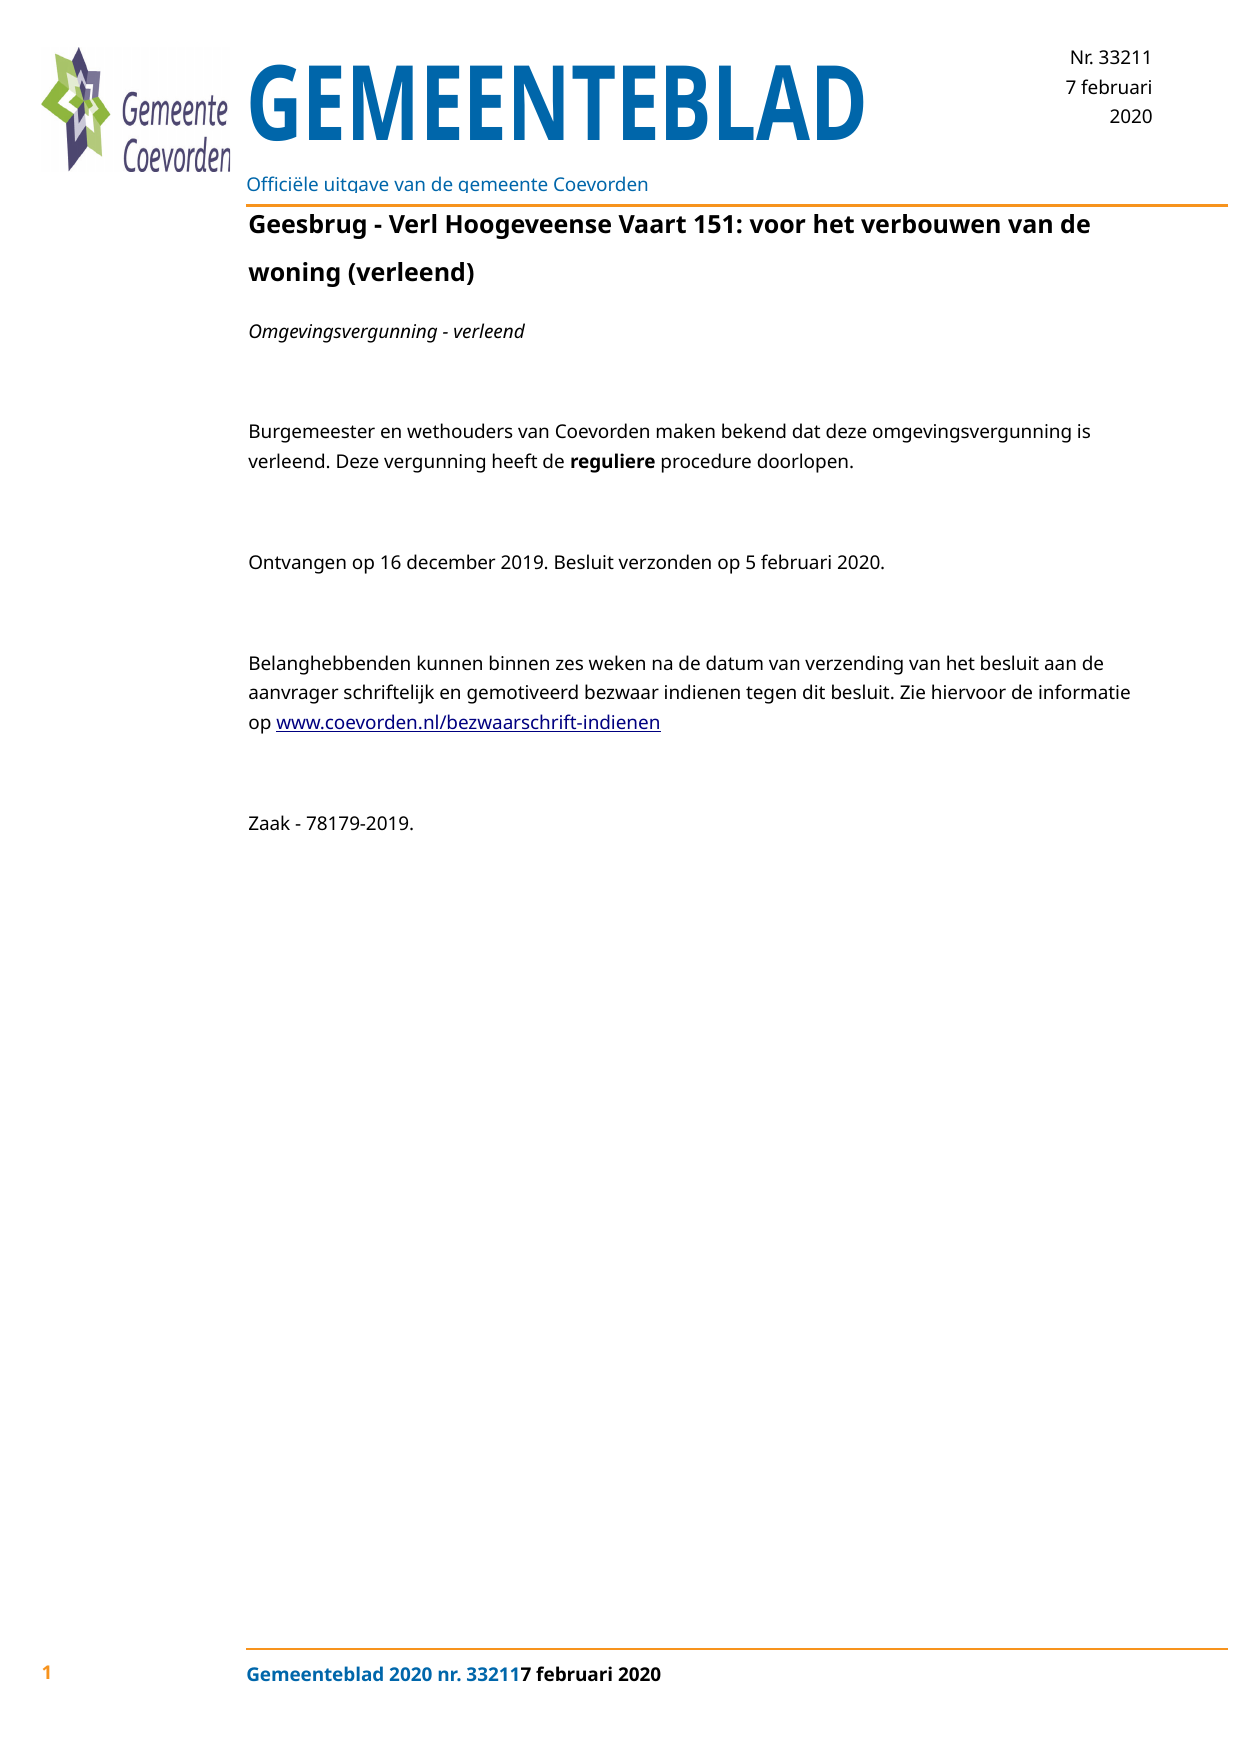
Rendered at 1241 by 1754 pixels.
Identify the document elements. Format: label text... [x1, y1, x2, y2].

text Burgemeester en wethouders van Coevorden maken bekend dat deze omgevingsvergunning is verleend. Deze vergunning heeft de reguliere procedure doorlopen. [248, 419, 1152, 474]
text Geesbrug - Verl Hoogeveense Vaart 151: voor het verbouwen van de woning (verleend) [248, 207, 1152, 288]
text Ontvangen op 16 december 2019. Besluit verzonden op 5 februari 2020. [248, 549, 1152, 575]
text Zaak - 78179-2019. [248, 810, 1152, 836]
picture [41, 47, 231, 172]
text Omgevingsvergunning - verleend [248, 318, 1152, 344]
text Belanghebbenden kunnen binnen zes weken na de datum van verzending van het besluit aan de aanvrager schriftelijk en gemotiveerd bezwaar indienen tegen dit besluit. Zie hiervoor de informatie op www.coevorden.nl/bezwaarschrift-indienen [248, 650, 1152, 735]
